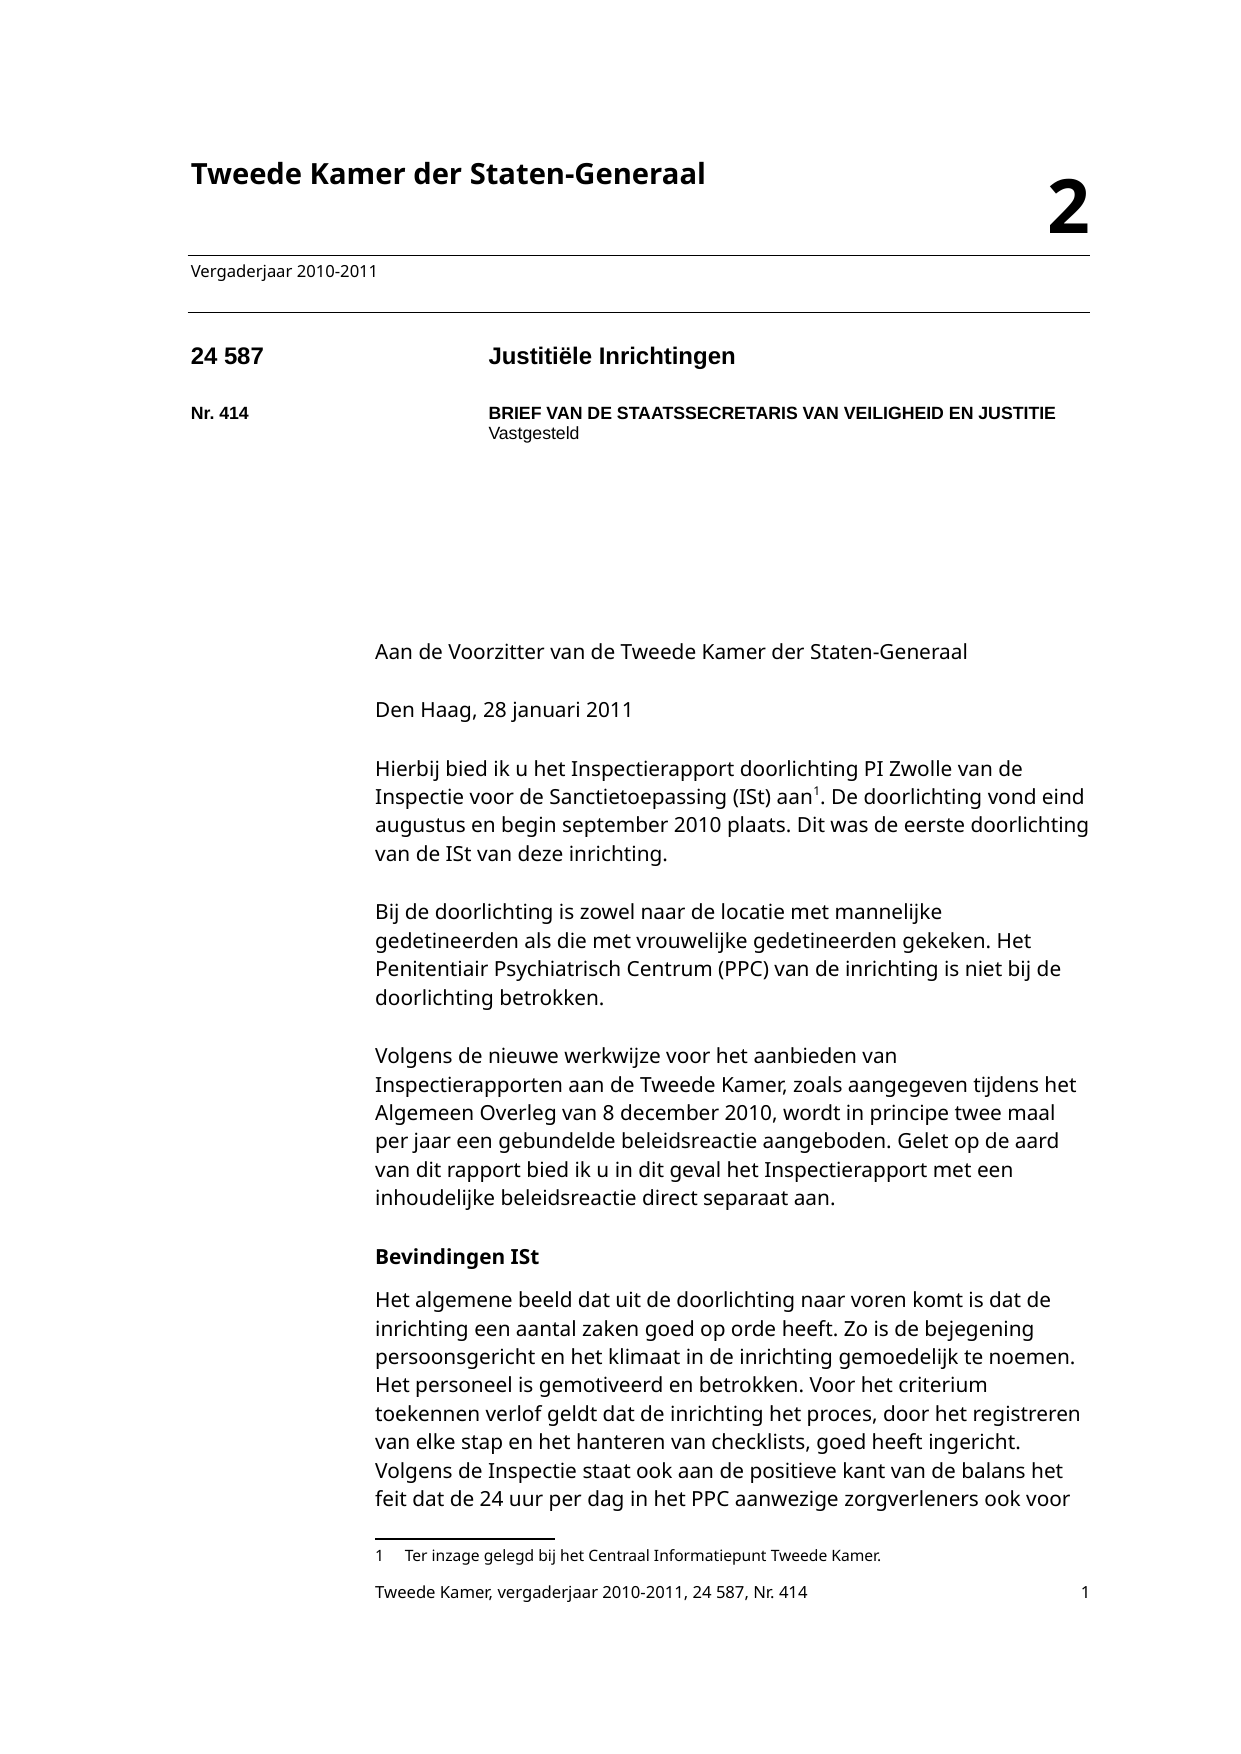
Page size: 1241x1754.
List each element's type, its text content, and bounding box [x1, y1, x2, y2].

table_cell Nr. 414 [188, 399, 485, 518]
text Den Haag, 28 januari 2011 [375, 695, 1090, 724]
table_cell 24 587 [188, 339, 485, 399]
text Bevindingen ISt [375, 1242, 1090, 1270]
table_cell [188, 313, 485, 339]
text Aan de Voorzitter van de Tweede Kamer der Staten-Generaal [375, 637, 1090, 665]
table_cell [485, 313, 1090, 339]
text Hierbij bied ik u het Inspectierapport doorlichting PI Zwolle van de Inspectie voor de Sanctietoepassing (ISt) aan. De doorlichting vond eind augustus en begin september 2010 plaats. Dit was de eerste doorlichting van de ISt van deze inrichting. [375, 754, 1090, 867]
table_header Tweede Kamer der Staten-Generaal [188, 150, 909, 255]
table_cell BRIEF VAN DE STAATSSECRETARIS VAN VEILIGHEID EN JUSTITIE Vastgesteld [485, 399, 1090, 518]
text Het algemene beeld dat uit de doorlichting naar voren komt is dat de inrichting een aantal zaken goed op orde heeft. Zo is de bejegening persoonsgericht en het klimaat in de inrichting gemoedelijk te noemen. Het personeel is gemotiveerd en betrokken. Voor het criterium toekennen verlof geldt dat de inrichting het proces, door het registreren van elke stap en het hanteren van checklists, goed heeft ingericht. Volgens de Inspectie staat ook aan de positieve kant van de balans het feit dat de 24 uur per dag in het PPC aanwezige zorgverleners ook voor [375, 1285, 1090, 1513]
table_cell Vergaderjaar 2010-2011 [188, 256, 485, 312]
table_cell [485, 256, 1090, 312]
text Ter inzage gelegd bij het Centraal Informatiepunt Tweede Kamer. [375, 1538, 1090, 1566]
table_header 2 [910, 150, 1090, 255]
text Bij de doorlichting is zowel naar de locatie met mannelijke gedetineerden als die met vrouwelijke gedetineerden gekeken. Het Penitentiair Psychiatrisch Centrum (PPC) van de inrichting is niet bij de doorlichting betrokken. [375, 897, 1090, 1011]
text Volgens de nieuwe werkwijze voor het aanbieden van Inspectierapporten aan de Tweede Kamer, zoals aangegeven tijdens het Algemeen Overleg van 8 december 2010, wordt in principe twee maal per jaar een gebundelde beleidsreactie aangeboden. Gelet op de aard van dit rapport bied ik u in dit geval het Inspectierapport met een inhoudelijke beleidsreactie direct separaat aan. [375, 1041, 1090, 1212]
table_cell Justitiële Inrichtingen [485, 339, 1090, 399]
